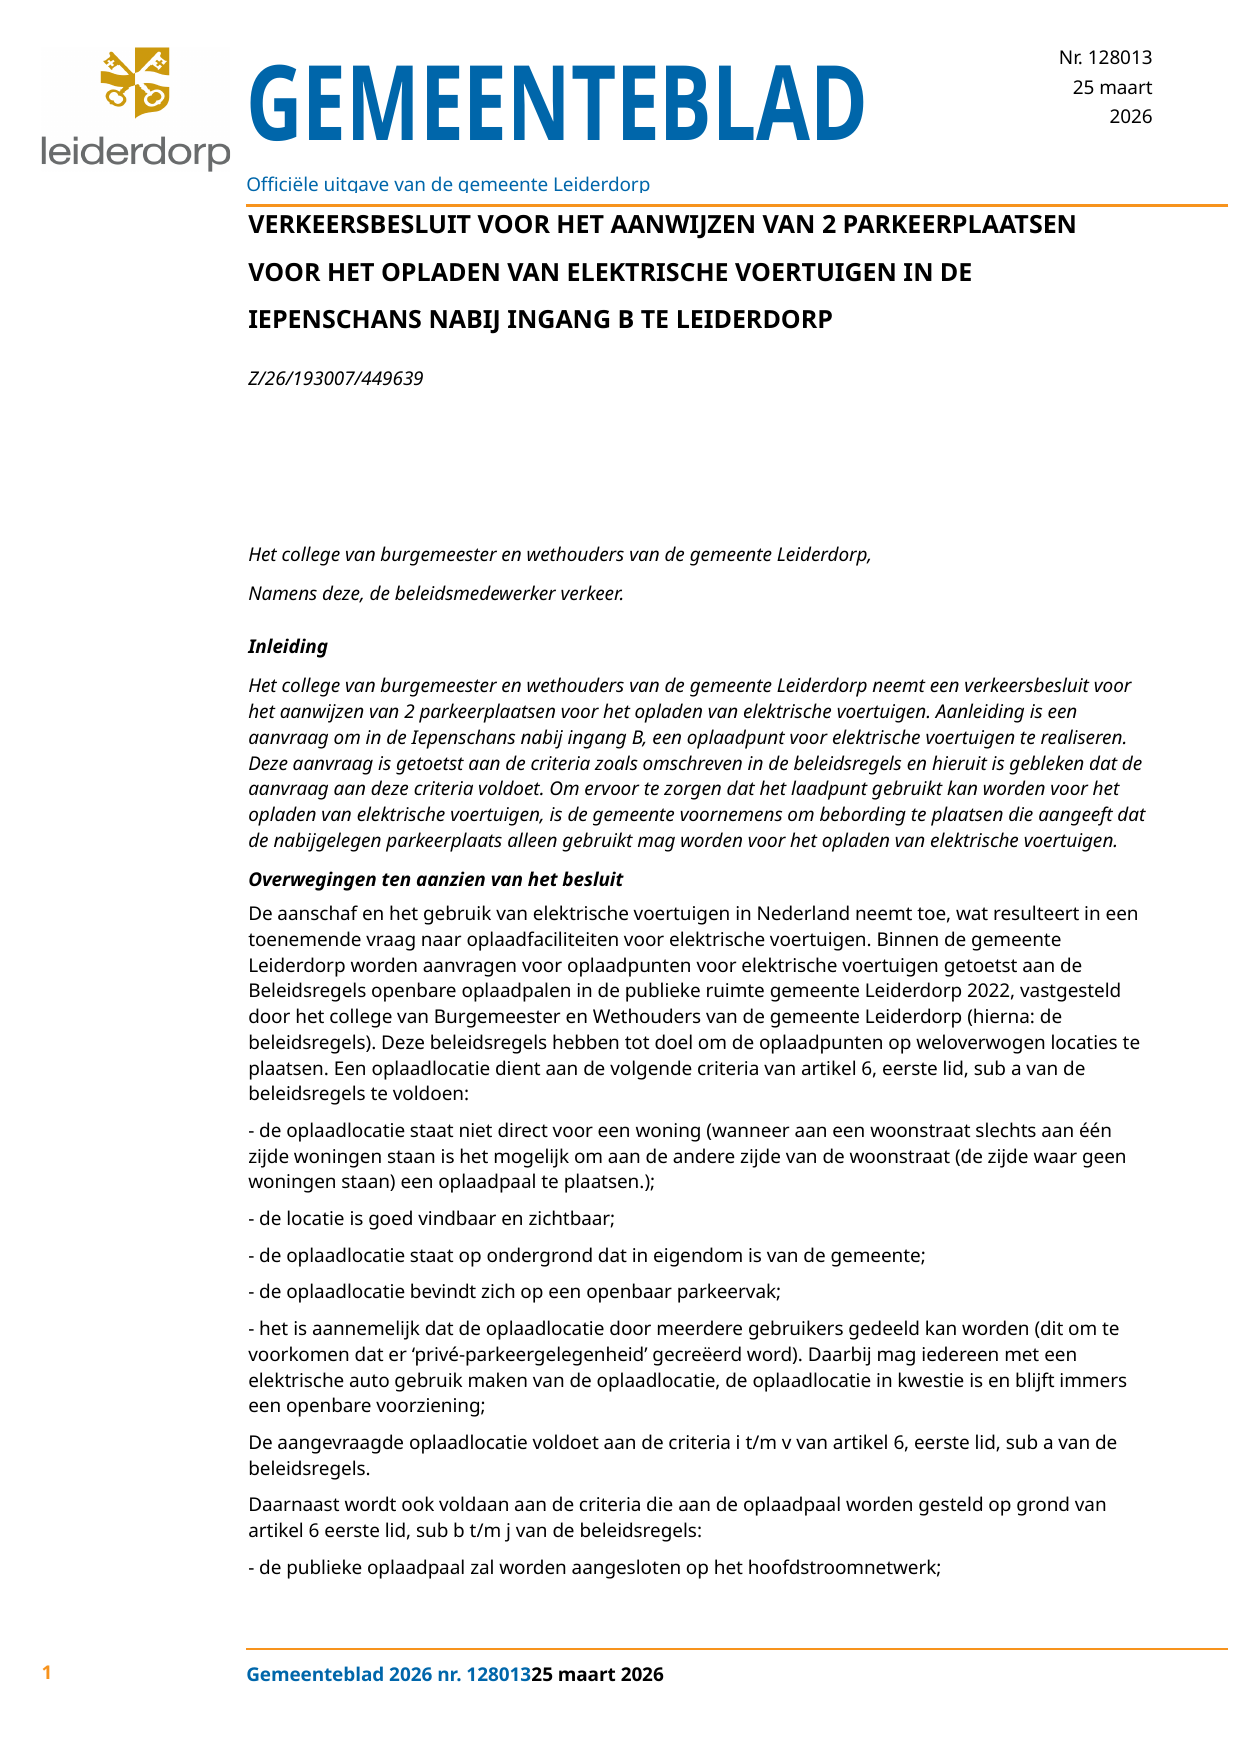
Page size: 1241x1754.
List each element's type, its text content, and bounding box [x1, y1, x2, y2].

text Namens deze, de beleidsmedewerker verkeer. [248, 581, 1152, 606]
picture [41, 47, 231, 172]
text Overwegingen ten aanzien van het besluit [248, 866, 1152, 892]
text Daarnaast wordt ook voldaan aan de criteria die aan de oplaadpaal worden gesteld op grond van artikel 6 eerste lid, sub b t/m j van de beleidsregels: [248, 1492, 1152, 1543]
text - de oplaadlocatie bevindt zich op een openbaar parkeervak; [248, 1279, 1152, 1304]
text Het college van burgemeester en wethouders van de gemeente Leiderdorp neemt een verkeersbesluit voor het aanwijzen van 2 parkeerplaatsen voor het opladen van elektrische voertuigen. Aanleiding is een aanvraag om in de Iepenschans nabij ingang B, een oplaadpunt voor elektrische voertuigen te realiseren. Deze aanvraag is getoetst aan de criteria zoals omschreven in de beleidsregels en hieruit is gebleken dat de aanvraag aan deze criteria voldoet. Om ervoor te zorgen dat het laadpunt gebruikt kan worden voor het opladen van elektrische voertuigen, is de gemeente voornemens om bebording te plaatsen die aangeeft dat de nabijgelegen parkeerplaats alleen gebruikt mag worden voor het opladen van elektrische voertuigen. [248, 673, 1152, 853]
text - de oplaadlocatie staat niet direct voor een woning (wanneer aan een woonstraat slechts aan één zijde woningen staan is het mogelijk om aan de andere zijde van de woonstraat (de zijde waar geen woningen staan) een oplaadpaal te plaatsen.); [248, 1117, 1152, 1194]
text - de oplaadlocatie staat op ondergrond dat in eigendom is van de gemeente; [248, 1242, 1152, 1268]
text VERKEERSBESLUIT VOOR HET AANWIJZEN VAN 2 PARKEERPLAATSEN VOOR HET OPLADEN VAN ELEKTRISCHE VOERTUIGEN IN DE IEPENSCHANS NABIJ INGANG B TE LEIDERDORP [248, 207, 1152, 336]
text De aanschaf en het gebruik van elektrische voertuigen in Nederland neemt toe, wat resulteert in een toenemende vraag naar oplaadfaciliteiten voor elektrische voertuigen. Binnen de gemeente Leiderdorp worden aanvragen voor oplaadpunten voor elektrische voertuigen getoetst aan de Beleidsregels openbare oplaadpalen in de publieke ruimte gemeente Leiderdorp 2022, vastgesteld door het college van Burgemeester en Wethouders van de gemeente Leiderdorp (hierna: de beleidsregels). Deze beleidsregels hebben tot doel om de oplaadpunten op weloverwogen locaties te plaatsen. Een oplaadlocatie dient aan de volgende criteria van artikel 6, eerste lid, sub a van de beleidsregels te voldoen: [248, 900, 1152, 1106]
text - de locatie is goed vindbaar en zichtbaar; [248, 1205, 1152, 1231]
text - het is aannemelijk dat de oplaadlocatie door meerdere gebruikers gedeeld kan worden (dit om te voorkomen dat er ‘privé-parkeergelegenheid’ gecreëerd word). Daarbij mag iedereen met een elektrische auto gebruik maken van de oplaadlocatie, de oplaadlocatie in kwestie is en blijft immers een openbare voorziening; [248, 1315, 1152, 1418]
text - de publieke oplaadpaal zal worden aangesloten op het hoofdstroomnetwerk; [248, 1554, 1152, 1580]
text Het college van burgemeester en wethouders van de gemeente Leiderdorp, [248, 541, 1152, 567]
text De aangevraagde oplaadlocatie voldoet aan de criteria i t/m v van artikel 6, eerste lid, sub a van de beleidsregels. [248, 1429, 1152, 1481]
text Inleiding [248, 633, 1152, 659]
text Z/26/193007/449639 [248, 366, 1152, 391]
